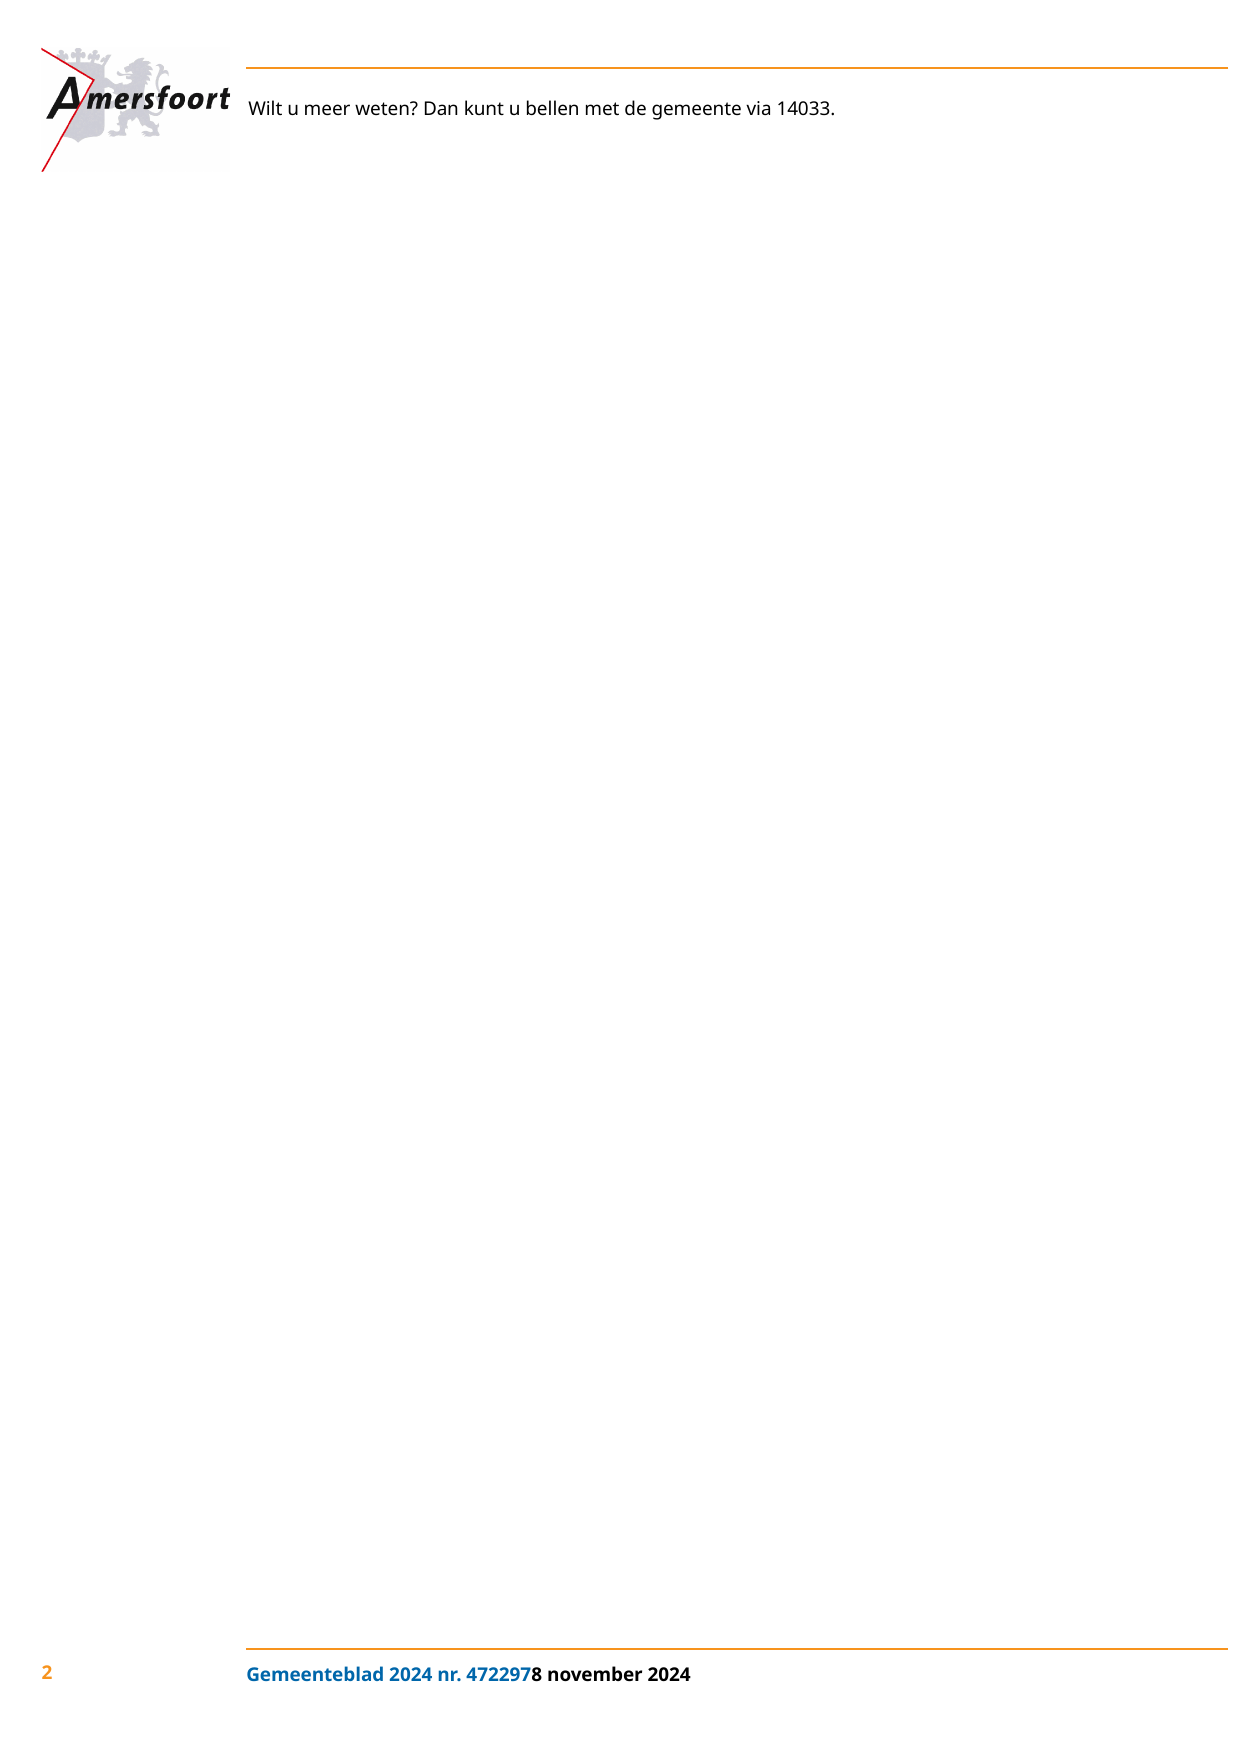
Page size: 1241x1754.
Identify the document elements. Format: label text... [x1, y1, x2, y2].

text Wilt u meer weten? Dan kunt u bellen met de gemeente via 14033. [248, 95, 1152, 121]
picture [41, 47, 231, 172]
